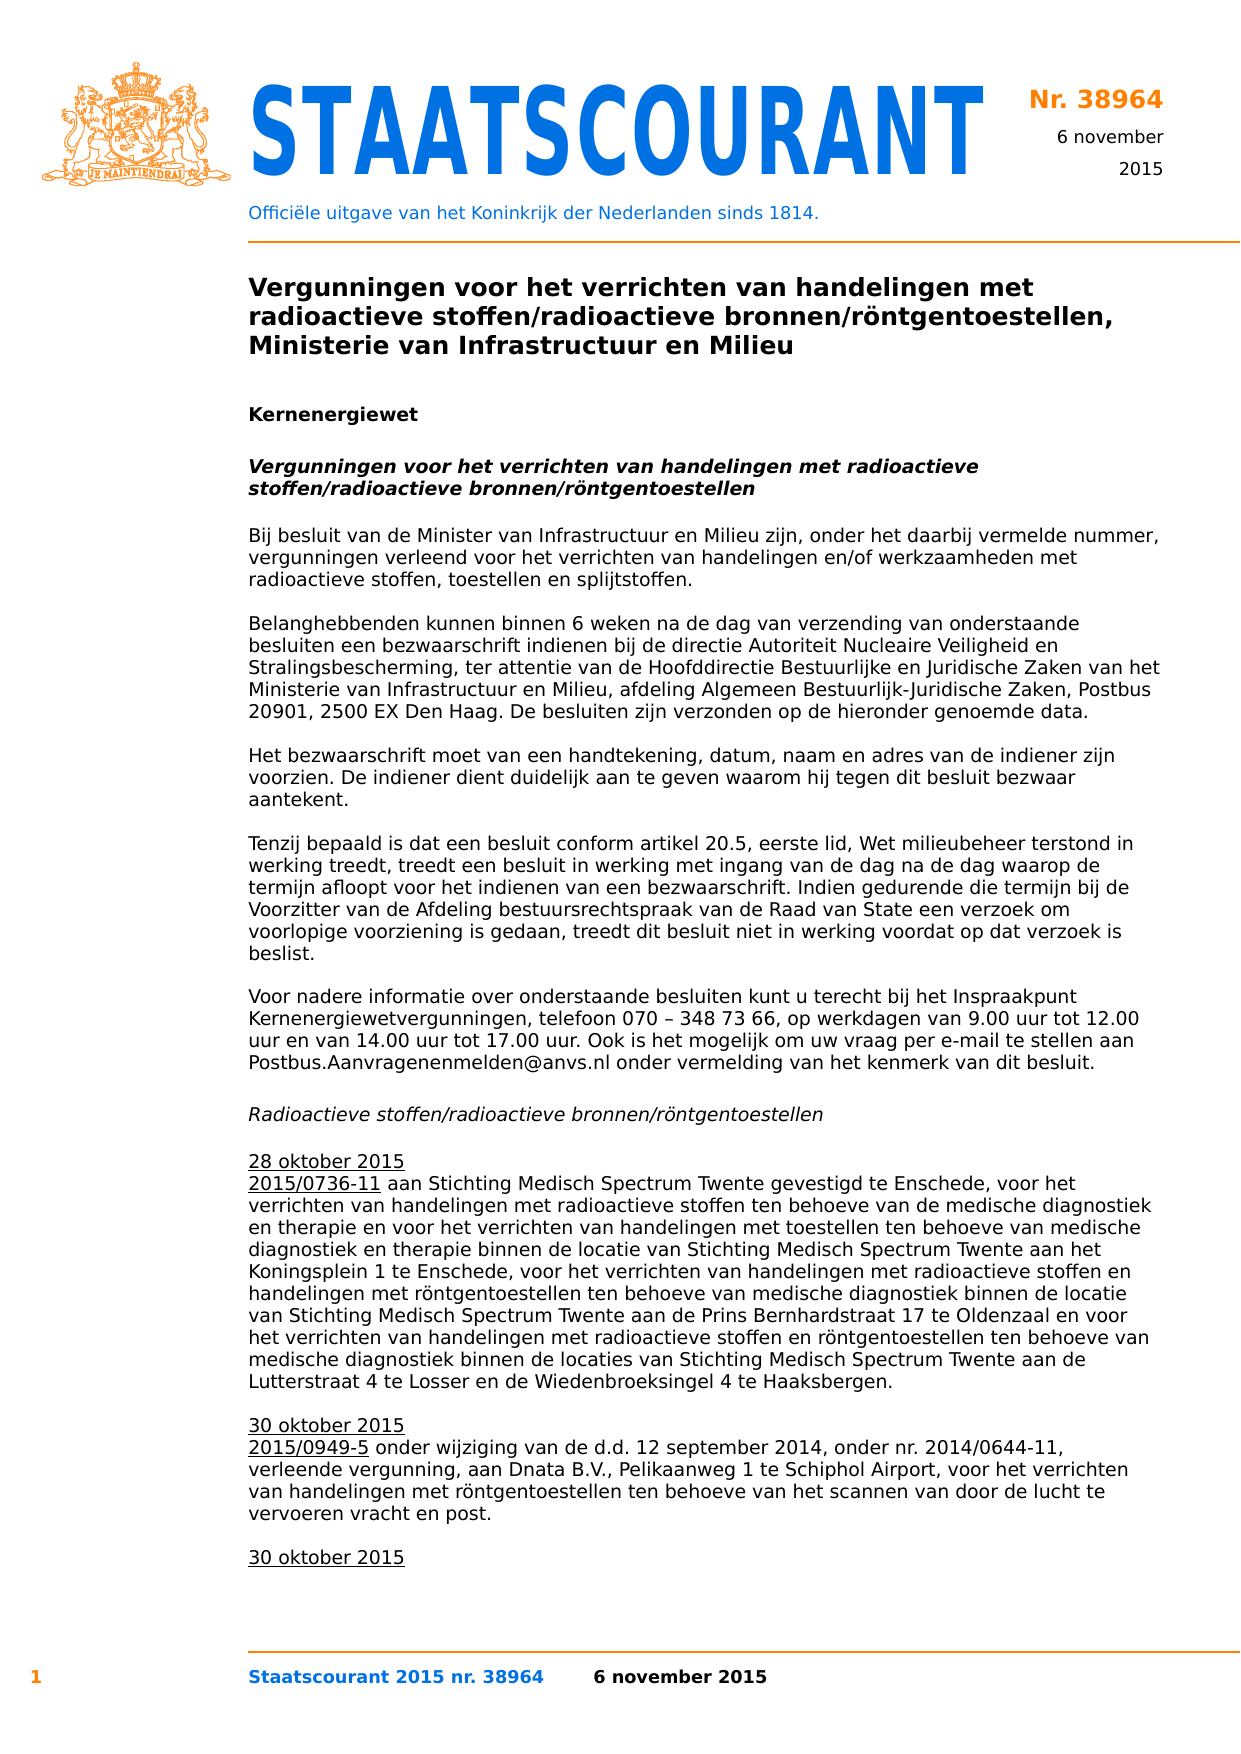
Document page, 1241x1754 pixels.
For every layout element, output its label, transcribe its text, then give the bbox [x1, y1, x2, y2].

text Belanghebbenden kunnen binnen 6 weken na de dag van verzending van onderstaande besluiten een bezwaarschrift indienen bij de directie Autoriteit Nucleaire Veiligheid en Stralingsbescherming, ter attentie van de Hoofddirectie Bestuurlijke en Juridische Zaken van het Ministerie van Infrastructuur en Milieu, afdeling Algemeen Bestuurlijk-Juridische Zaken, Postbus 20901, 2500 EX Den Haag. De besluiten zijn verzonden op de hieronder genoemde data. [248, 613, 1163, 723]
text 30 oktober 2015 [248, 1415, 1163, 1437]
text 2015/0736-11 aan Stichting Medisch Spectrum Twente gevestigd te Enschede, voor het verrichten van handelingen met radioactieve stoffen ten behoeve van de medische diagnostiek en therapie en voor het verrichten van handelingen met toestellen ten behoeve van medische diagnostiek en therapie binnen de locatie van Stichting Medisch Spectrum Twente aan het Koningsplein 1 te Enschede, voor het verrichten van handelingen met radioactieve stoffen en handelingen met röntgentoestellen ten behoeve van medische diagnostiek binnen de locatie van Stichting Medisch Spectrum Twente aan de Prins Bernhardstraat 17 te Oldenzaal en voor het verrichten van handelingen met radioactieve stoffen en röntgentoestellen ten behoeve van medische diagnostiek binnen de locaties van Stichting Medisch Spectrum Twente aan de Lutterstraat 4 te Losser en de Wiedenbroeksingel 4 te Haaksbergen. [248, 1173, 1163, 1393]
text 2015/0949-5 onder wijziging van de d.d. 12 september 2014, onder nr. 2014/0644-11, verleende vergunning, aan Dnata B.V., Pelikaanweg 1 te Schiphol Airport, voor het verrichten van handelingen met röntgentoestellen ten behoeve van het scannen van door de lucht te vervoeren vracht en post. [248, 1437, 1163, 1525]
subtitle Kernenergiewet [248, 404, 1163, 426]
text Het bezwaarschrift moet van een handtekening, datum, naam en adres van de indiener zijn voorzien. De indiener dient duidelijk aan te geven waarom hij tegen dit besluit bezwaar aantekent. [248, 745, 1163, 811]
table_cell Officiële uitgave van het Koninkrijk der Nederlanden sinds 1814. [248, 203, 1240, 241]
text Bij besluit van de Minister van Infrastructuur en Milieu zijn, onder het daarbij vermelde nummer, vergunningen verleend voor het verrichten van handelingen en/of werkzaamheden met radioactieve stoffen, toestellen en splijtstoffen. [248, 525, 1163, 591]
table_header Nr. 38964 [998, 62, 1240, 121]
subtitle Vergunningen voor het verrichten van handelingen met radioactieve stoffen/radioactieve bronnen/röntgentoestellen, Ministerie van Infrastructuur en Milieu [248, 273, 1163, 361]
table_header [25, 62, 248, 241]
table_cell 6 november [998, 121, 1240, 153]
subtitle Radioactieve stoffen/radioactieve bronnen/röntgentoestellen [248, 1104, 1163, 1126]
table_cell 2015 [998, 153, 1240, 203]
text 28 oktober 2015 [248, 1151, 1163, 1173]
text 30 oktober 2015 [248, 1547, 1163, 1569]
subtitle Vergunningen voor het verrichten van handelingen met radioactieve stoffen/radioactieve bronnen/röntgentoestellen [248, 456, 1163, 500]
table_header STAATSCOURANT [248, 62, 998, 203]
picture [41, 62, 231, 186]
text Tenzij bepaald is dat een besluit conform artikel 20.5, eerste lid, Wet milieubeheer terstond in werking treedt, treedt een besluit in werking met ingang van de dag na de dag waarop de termijn afloopt voor het indienen van een bezwaarschrift. Indien gedurende die termijn bij de Voorzitter van de Afdeling bestuursrechtspraak van de Raad van State een verzoek om voorlopige voorziening is gedaan, treedt dit besluit niet in werking voordat op dat verzoek is beslist. [248, 833, 1163, 964]
text Voor nadere informatie over onderstaande besluiten kunt u terecht bij het Inspraakpunt Kernenergiewetvergunningen, telefoon 070 – 348 73 66, op werkdagen van 9.00 uur tot 12.00 uur en van 14.00 uur tot 17.00 uur. Ook is het mogelijk om uw vraag per e-mail te stellen aan Postbus.Aanvragenenmelden@anvs.nl onder vermelding van het kenmerk van dit besluit. [248, 986, 1163, 1074]
